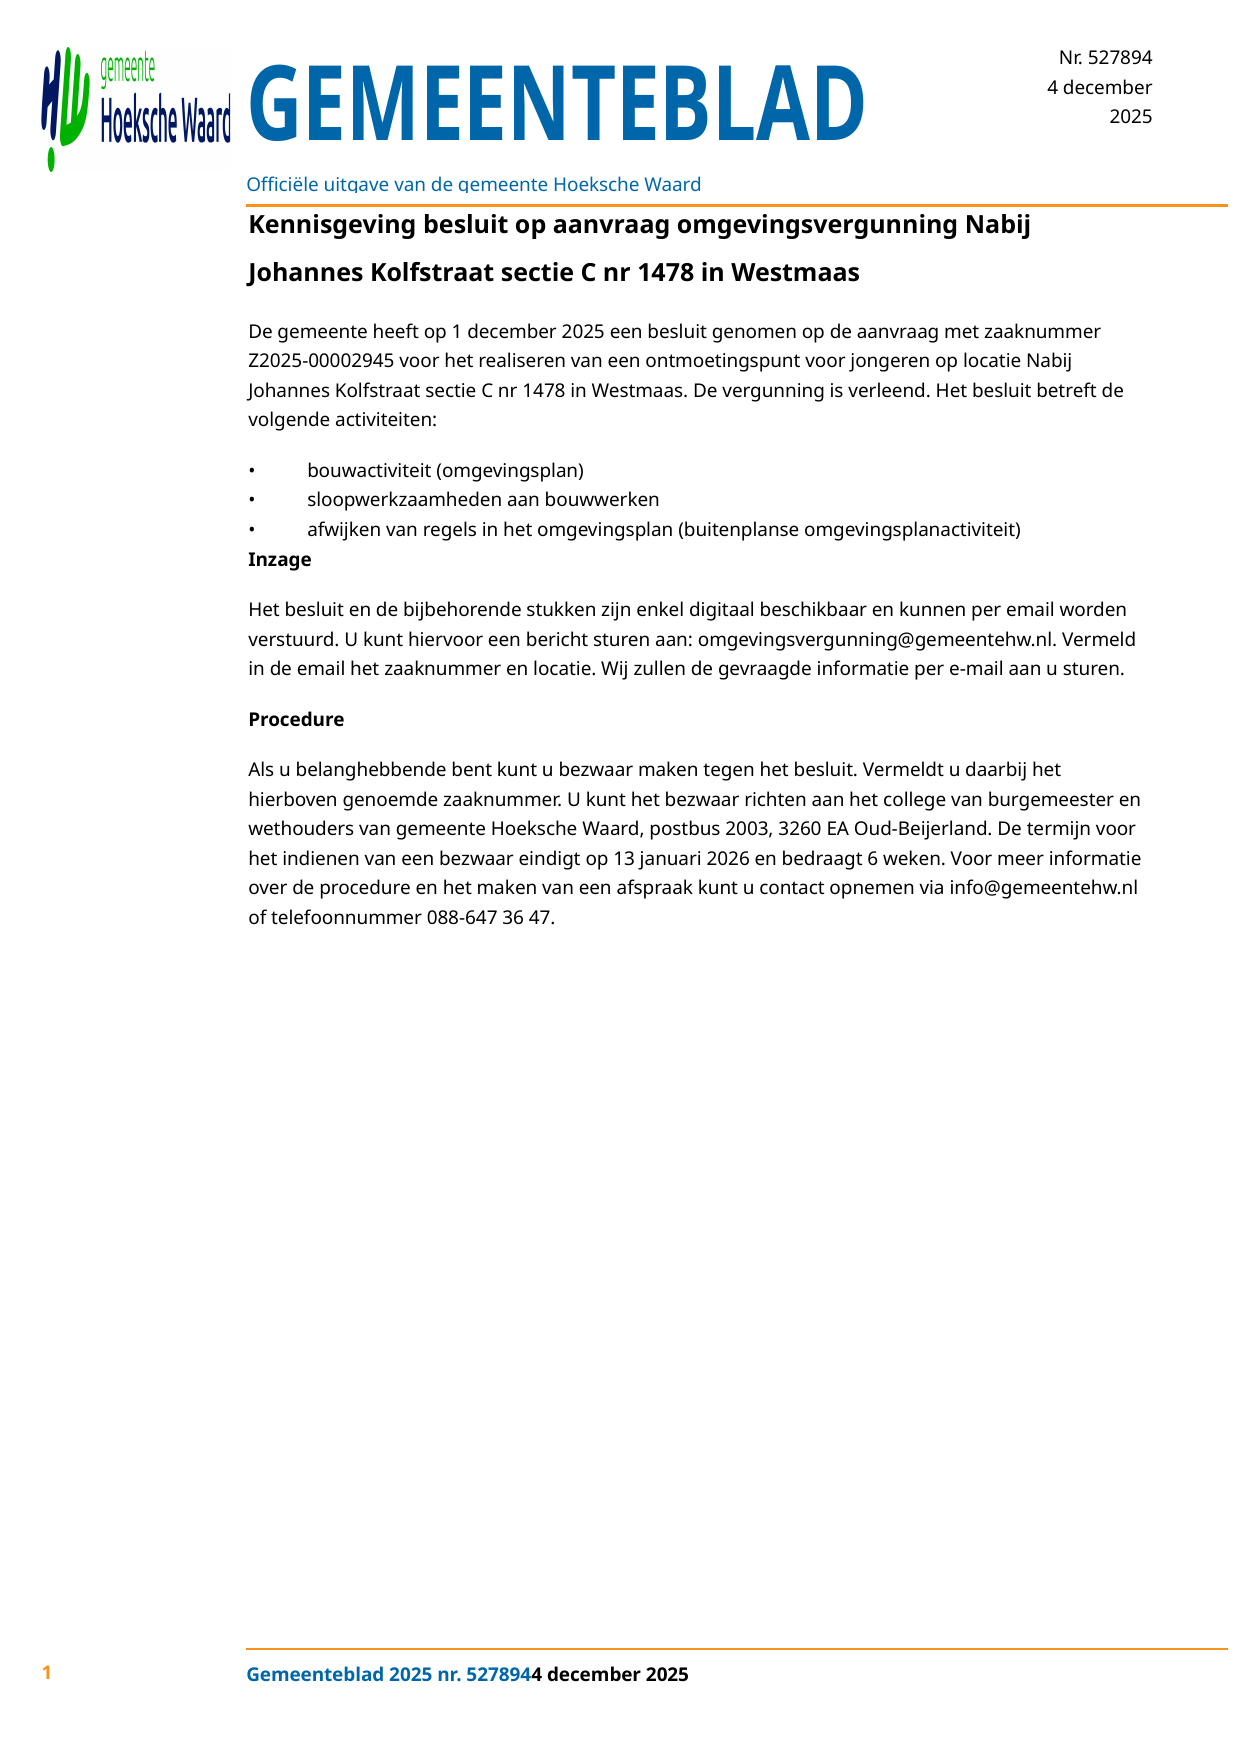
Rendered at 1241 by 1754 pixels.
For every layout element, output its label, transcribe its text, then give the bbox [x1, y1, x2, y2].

text De gemeente heeft op 1 december 2025 een besluit genomen op de aanvraag met zaaknummer Z2025-00002945 voor het realiseren van een ontmoetingspunt voor jongeren op locatie Nabij Johannes Kolfstraat sectie C nr 1478 in Westmaas. De vergunning is verleend. Het besluit betreft de volgende activiteiten: [248, 318, 1152, 432]
list afwijken van regels in het omgevingsplan (buitenplanse omgevingsplanactiviteit) [248, 516, 1152, 542]
list bouwactiviteit (omgevingsplan) [248, 457, 1152, 483]
list sloopwerkzaamheden aan bouwwerken [248, 487, 1152, 512]
text Procedure [248, 706, 1152, 732]
text Het besluit en de bijbehorende stukken zijn enkel digitaal beschikbaar en kunnen per email worden verstuurd. U kunt hiervoor een bericht sturen aan: omgevingsvergunning@gemeentehw.nl. Vermeld in de email het zaaknummer en locatie. Wij zullen de gevraagde informatie per e-mail aan u sturen. [248, 596, 1152, 681]
text Als u belanghebbende bent kunt u bezwaar maken tegen het besluit. Vermeldt u daarbij het hierboven genoemde zaaknummer. U kunt het bezwaar richten aan het college van burgemeester en wethouders van gemeente Hoeksche Waard, postbus 2003, 3260 EA Oud-Beijerland. De termijn voor het indienen van een bezwaar eindigt op 13 januari 2026 en bedraagt 6 weken. Voor meer informatie over de procedure en het maken van een afspraak kunt u contact opnemen via info@gemeentehw.nl of telefoonnummer 088-647 36 47. [248, 756, 1152, 930]
text Kennisgeving besluit op aanvraag omgevingsvergunning Nabij Johannes Kolfstraat sectie C nr 1478 in Westmaas [248, 207, 1152, 288]
text Inzage [248, 546, 1152, 572]
picture [41, 47, 231, 172]
